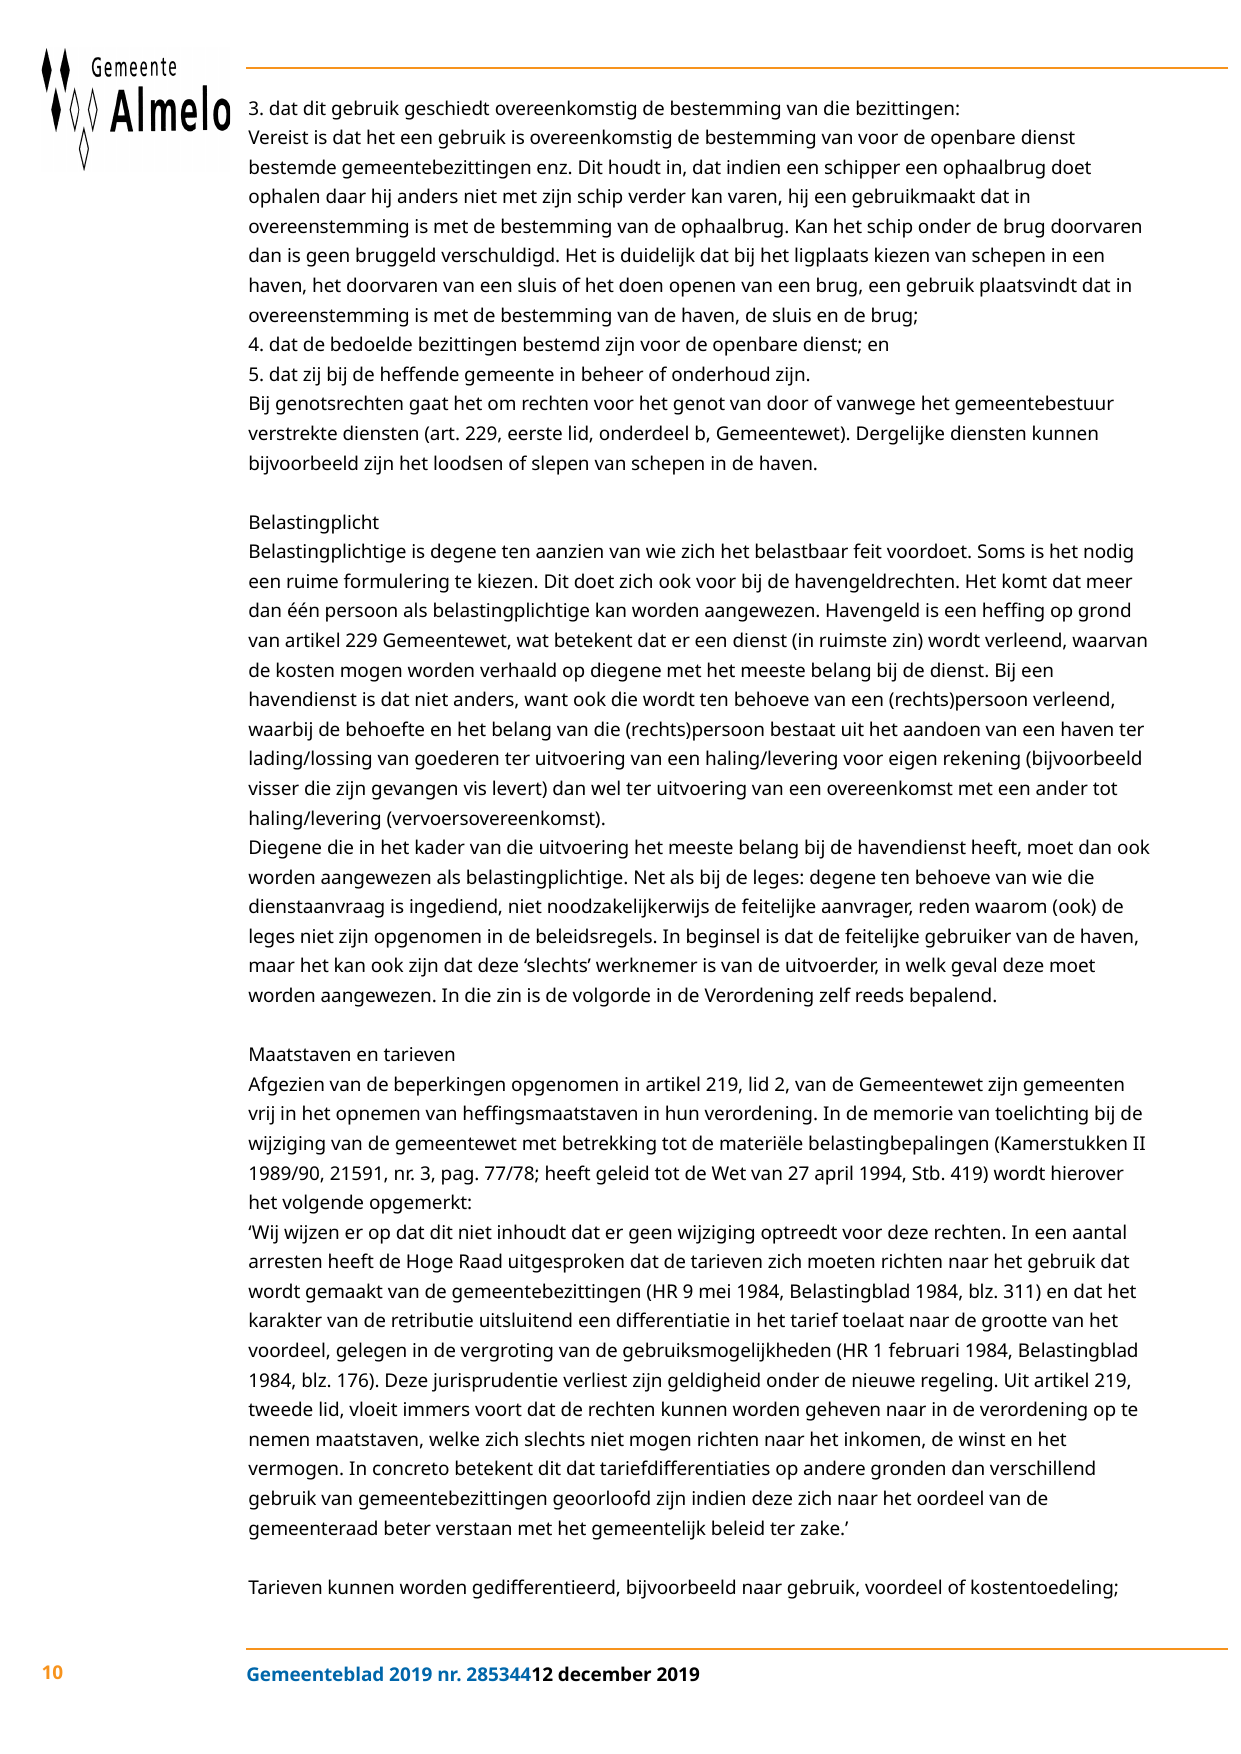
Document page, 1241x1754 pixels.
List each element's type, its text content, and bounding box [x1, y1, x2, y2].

text 3. dat dit gebruik geschiedt overeenkomstig de bestemming van die bezittingen: [248, 95, 1152, 121]
text 4. dat de bedoelde bezittingen bestemd zijn voor de openbare dienst; en [248, 331, 1152, 357]
text Belastingplicht [248, 509, 1152, 535]
picture [41, 47, 231, 172]
text Maatstaven en tarieven [248, 1041, 1152, 1067]
text Diegene die in het kader van die uitvoering het meeste belang bij de havendienst heeft, moet dan ook worden aangewezen als belastingplichtige. Net als bij de leges: degene ten behoeve van wie die dienstaanvraag is ingediend, niet noodzakelijkerwijs de feitelijke aanvrager, reden waarom (ook) de leges niet zijn opgenomen in de beleidsregels. In beginsel is dat de feitelijke gebruiker van de haven, maar het kan ook zijn dat deze ‘slechts’ werknemer is van de uitvoerder, in welk geval deze moet worden aangewezen. In die zin is de volgorde in de Verordening zelf reeds bepalend. [248, 834, 1152, 1008]
text ‘Wij wijzen er op dat dit niet inhoudt dat er geen wijziging optreedt voor deze rechten. In een aantal arresten heeft de Hoge Raad uitgesproken dat de tarieven zich moeten richten naar het gebruik dat wordt gemaakt van de gemeentebezittingen (HR 9 mei 1984, Belastingblad 1984, blz. 311) en dat het karakter van de retributie uitsluitend een differentiatie in het tarief toelaat naar de grootte van het voordeel, gelegen in de vergroting van de gebruiksmogelijkheden (HR 1 februari 1984, Belastingblad 1984, blz. 176). Deze jurisprudentie verliest zijn geldigheid onder de nieuwe regeling. Uit artikel 219, tweede lid, vloeit immers voort dat de rechten kunnen worden geheven naar in de verordening op te nemen maatstaven, welke zich slechts niet mogen richten naar het inkomen, de winst en het vermogen. In concreto betekent dit dat tariefdifferentiaties op andere gronden dan verschillend gebruik van gemeentebezittingen geoorloofd zijn indien deze zich naar het oordeel van de gemeenteraad beter verstaan met het gemeentelijk beleid ter zake.’ [248, 1219, 1152, 1541]
text Tarieven kunnen worden gedifferentieerd, bijvoorbeeld naar gebruik, voordeel of kostentoedeling; [248, 1574, 1152, 1600]
text Vereist is dat het een gebruik is overeenkomstig de bestemming van voor de openbare dienst bestemde gemeentebezittingen enz. Dit houdt in, dat indien een schipper een ophaalbrug doet ophalen daar hij anders niet met zijn schip verder kan varen, hij een gebruikmaakt dat in overeenstemming is met de bestemming van de ophaalbrug. Kan het schip onder de brug doorvaren dan is geen bruggeld verschuldigd. Het is duidelijk dat bij het ligplaats kiezen van schepen in een haven, het doorvaren van een sluis of het doen openen van een brug, een gebruik plaatsvindt dat in overeenstemming is met de bestemming van de haven, de sluis en de brug; [248, 124, 1152, 328]
text Bij genotsrechten gaat het om rechten voor het genot van door of vanwege het gemeentebestuur verstrekte diensten (art. 229, eerste lid, onderdeel b, Gemeentewet). Dergelijke diensten kunnen bijvoorbeeld zijn het loodsen of slepen van schepen in de haven. [248, 391, 1152, 476]
text Belastingplichtige is degene ten aanzien van wie zich het belastbaar feit voordoet. Soms is het nodig een ruime formulering te kiezen. Dit doet zich ook voor bij de havengeldrechten. Het komt dat meer dan één persoon als belastingplichtige kan worden aangewezen. Havengeld is een heffing op grond van artikel 229 Gemeentewet, wat betekent dat er een dienst (in ruimste zin) wordt verleend, waarvan de kosten mogen worden verhaald op diegene met het meeste belang bij de dienst. Bij een havendienst is dat niet anders, want ook die wordt ten behoeve van een (rechts)persoon verleend, waarbij de behoefte en het belang van die (rechts)persoon bestaat uit het aandoen van een haven ter lading/lossing van goederen ter uitvoering van een haling/levering voor eigen rekening (bijvoorbeeld visser die zijn gevangen vis levert) dan wel ter uitvoering van een overeenkomst met een ander tot haling/levering (vervoersovereenkomst). [248, 538, 1152, 831]
text 5. dat zij bij de heffende gemeente in beheer of onderhoud zijn. [248, 361, 1152, 387]
text Afgezien van de beperkingen opgenomen in artikel 219, lid 2, van de Gemeentewet zijn gemeenten vrij in het opnemen van heffingsmaatstaven in hun verordening. In de memorie van toelichting bij de wijziging van de gemeentewet met betrekking tot de materiële belastingbepalingen (Kamerstukken II 1989/90, 21591, nr. 3, pag. 77/78; heeft geleid tot de Wet van 27 april 1994, Stb. 419) wordt hierover het volgende opgemerkt: [248, 1071, 1152, 1215]
